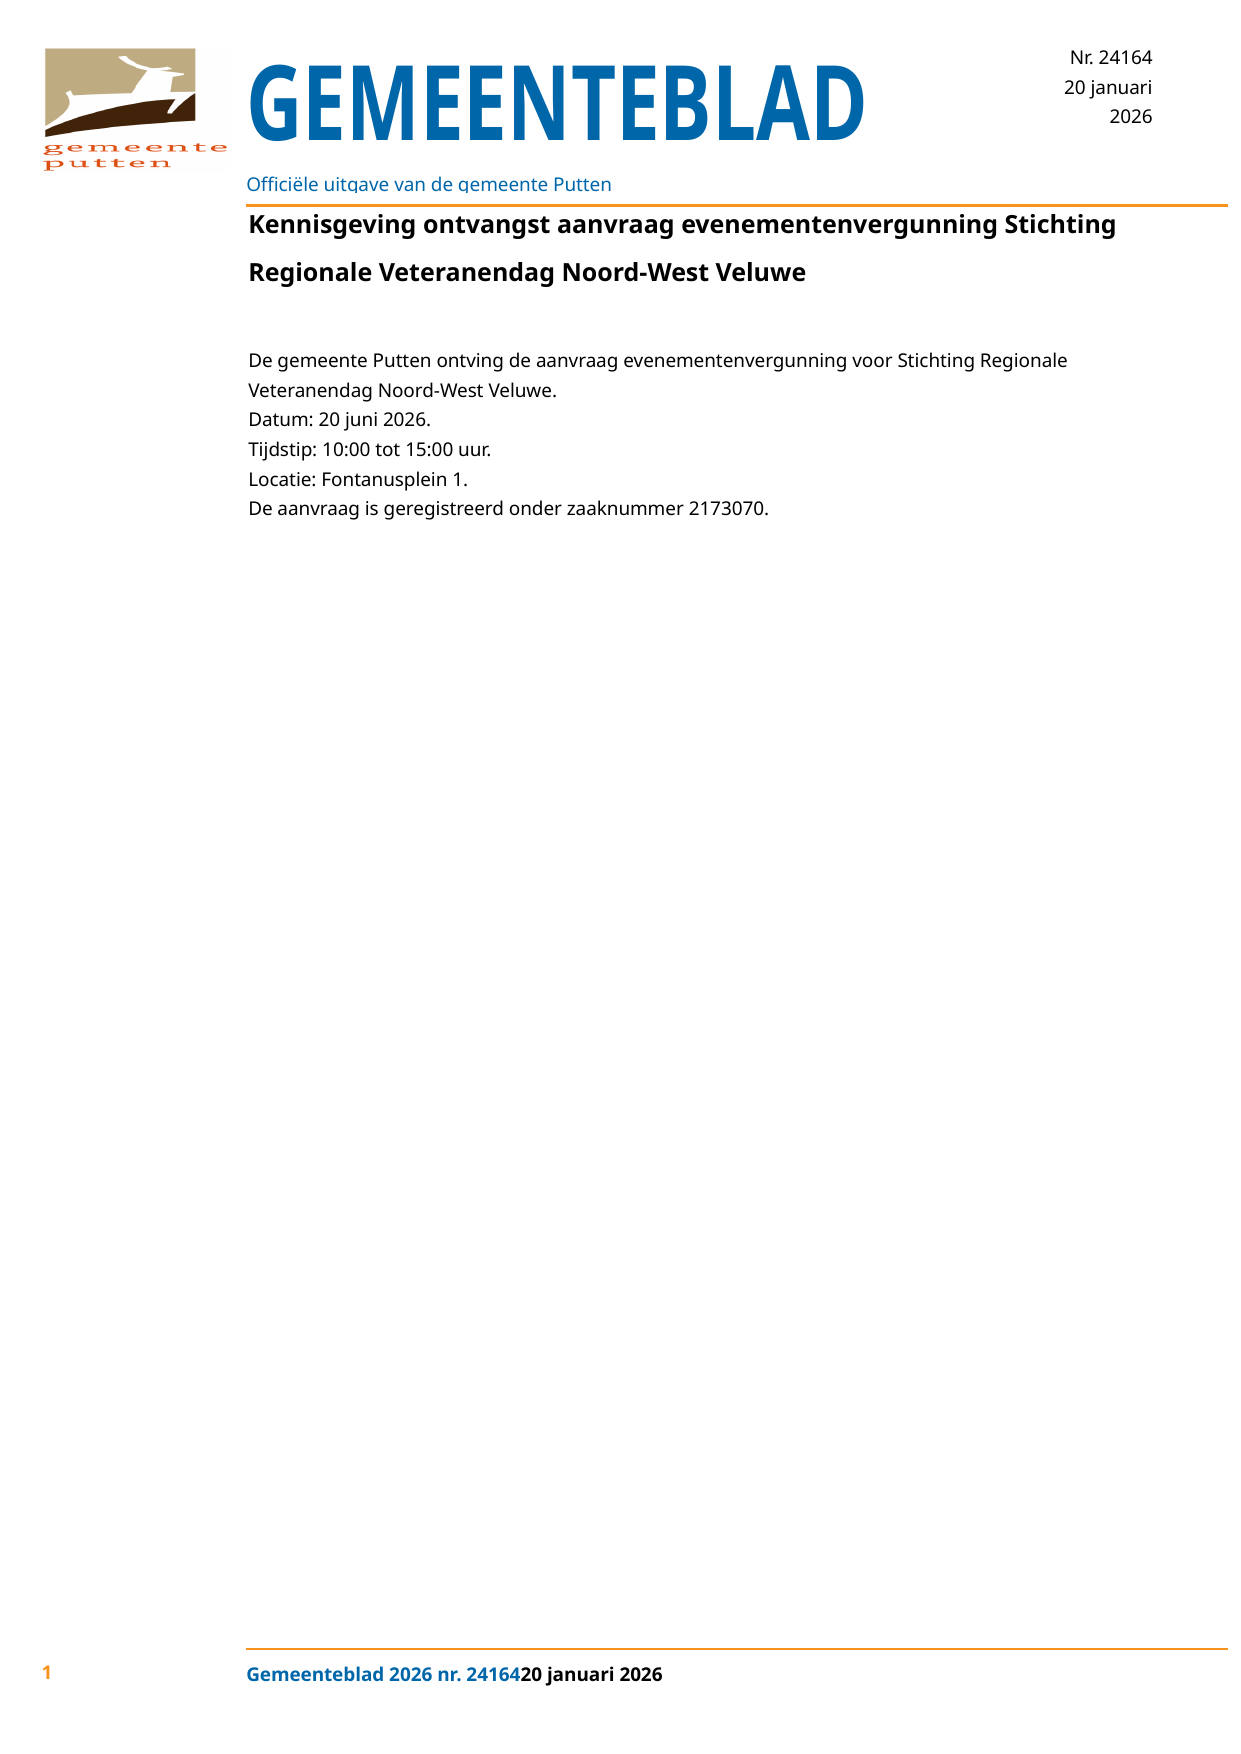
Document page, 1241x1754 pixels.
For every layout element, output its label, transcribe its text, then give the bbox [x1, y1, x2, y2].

text Kennisgeving ontvangst aanvraag evenementenvergunning Stichting Regionale Veteranendag Noord-West Veluwe [248, 207, 1152, 288]
text De gemeente Putten ontving de aanvraag evenementenvergunning voor Stichting Regionale Veteranendag Noord-West Veluwe. [248, 347, 1152, 403]
picture [41, 47, 231, 172]
text De aanvraag is geregistreerd onder zaaknummer 2173070. [248, 495, 1152, 521]
text Locatie: Fontanusplein 1. [248, 466, 1152, 492]
text Datum: 20 juni 2026. [248, 407, 1152, 432]
text Tijdstip: 10:00 tot 15:00 uur. [248, 436, 1152, 462]
